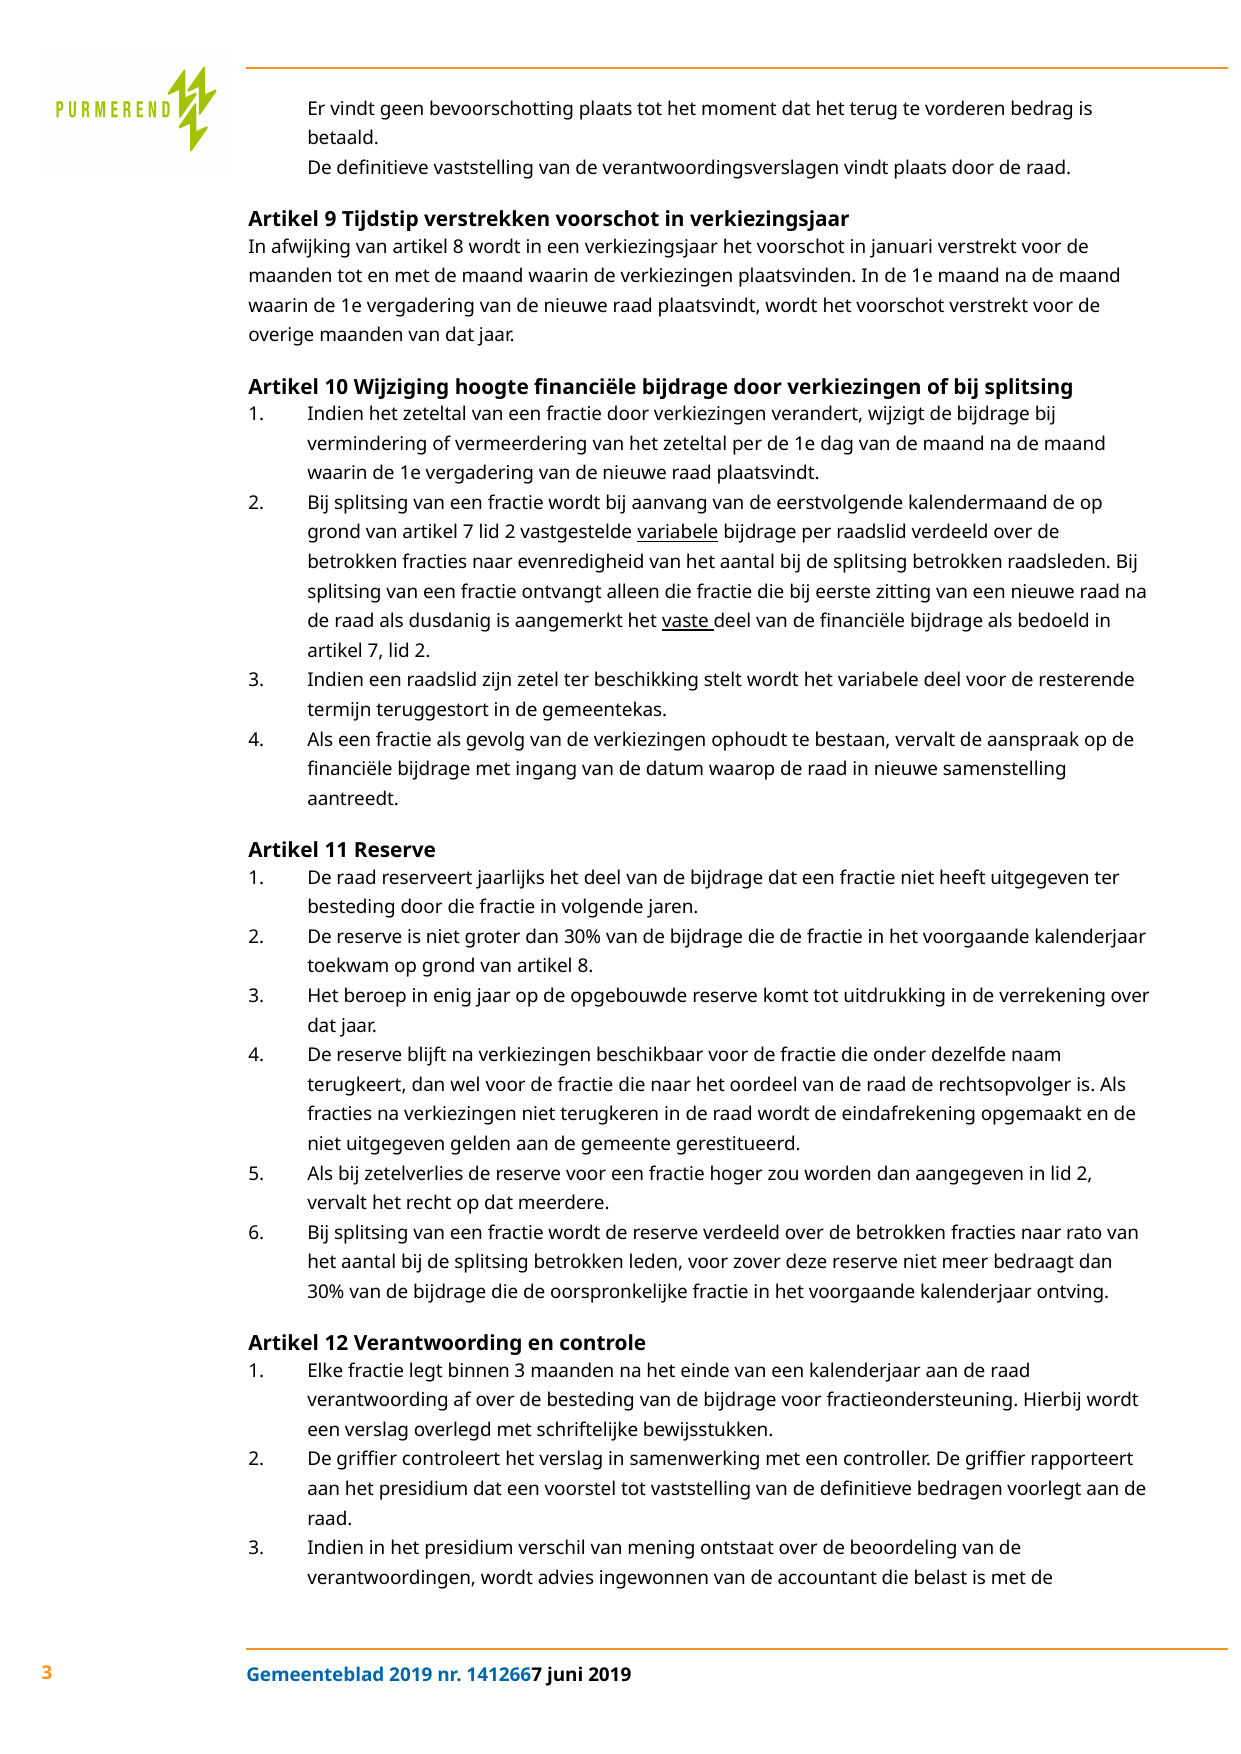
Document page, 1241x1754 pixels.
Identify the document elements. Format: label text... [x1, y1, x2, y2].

text Artikel 9 Tijdstip verstrekken voorschot in verkiezingsjaar [248, 204, 1152, 233]
list Als een fractie als gevolg van de verkiezingen ophoudt te bestaan, vervalt de aanspraak op de financiële bijdrage met ingang van de datum waarop de raad in nieuwe samenstelling aantreedt. [248, 726, 1152, 811]
list Indien het zeteltal van een fractie door verkiezingen verandert, wijzigt de bijdrage bij vermindering of vermeerdering van het zeteltal per de 1e dag van de maand na de maand waarin de 1e vergadering van de nieuwe raad plaatsvindt. [248, 400, 1152, 485]
list De reserve blijft na verkiezingen beschikbaar voor de fractie die onder dezelfde naam terugkeert, dan wel voor de fractie die naar het oordeel van de raad de rechtsopvolger is. Als fracties na verkiezingen niet terugkeren in de raad wordt de eindafrekening opgemaakt en de niet uitgegeven gelden aan de gemeente gerestitueerd. [248, 1041, 1152, 1156]
list Indien een raadslid zijn zetel ter beschikking stelt wordt het variabele deel voor de resterende termijn teruggestort in de gemeentekas. [248, 667, 1152, 722]
list Elke fractie legt binnen 3 maanden na het einde van een kalenderjaar aan de raad verantwoording af over de besteding van de bijdrage voor fractieondersteuning. Hierbij wordt een verslag overlegd met schriftelijke bewijsstukken. [248, 1357, 1152, 1442]
list Als bij zetelverlies de reserve voor een fractie hoger zou worden dan aangegeven in lid 2, vervalt het recht op dat meerdere. [248, 1160, 1152, 1215]
list De definitieve vaststelling van de verantwoordingsverslagen vindt plaats door de raad. [248, 154, 1152, 180]
list Er vindt geen bevoorschotting plaats tot het moment dat het terug te vorderen bedrag is betaald. [248, 95, 1152, 150]
picture [41, 47, 231, 172]
list Bij splitsing van een fractie wordt bij aanvang van de eerstvolgende kalendermaand de op grond van artikel 7 lid 2 vastgestelde variabele bijdrage per raadslid verdeeld over de betrokken fracties naar evenredigheid van het aantal bij de splitsing betrokken raadsleden. Bij splitsing van een fractie ontvangt alleen die fractie die bij eerste zitting van een nieuwe raad na de raad als dusdanig is aangemerkt het vaste deel van de financiële bijdrage als bedoeld in artikel 7, lid 2. [248, 489, 1152, 663]
text In afwijking van artikel 8 wordt in een verkiezingsjaar het voorschot in januari verstrekt voor de maanden tot en met de maand waarin de verkiezingen plaatsvinden. In de 1e maand na de maand waarin de 1e vergadering van de nieuwe raad plaatsvindt, wordt het voorschot verstrekt voor de overige maanden van dat jaar. [248, 233, 1152, 347]
list Bij splitsing van een fractie wordt de reserve verdeeld over de betrokken fracties naar rato van het aantal bij de splitsing betrokken leden, voor zover deze reserve niet meer bedraagt dan 30% van de bijdrage die de oorspronkelijke fractie in het voorgaande kalenderjaar ontving. [248, 1219, 1152, 1304]
list Indien in het presidium verschil van mening ontstaat over de beoordeling van de verantwoordingen, wordt advies ingewonnen van de accountant die belast is met de [248, 1534, 1152, 1590]
list De raad reserveert jaarlijks het deel van de bijdrage dat een fractie niet heeft uitgegeven ter besteding door die fractie in volgende jaren. [248, 864, 1152, 919]
text Artikel 12 Verantwoording en controle [248, 1328, 1152, 1357]
text Artikel 11 Reserve [248, 835, 1152, 864]
list De griffier controleert het verslag in samenwerking met een controller. De griffier rapporteert aan het presidium dat een voorstel tot vaststelling van de definitieve bedragen voorlegt aan de raad. [248, 1446, 1152, 1531]
list Het beroep in enig jaar op de opgebouwde reserve komt tot uitdrukking in de verrekening over dat jaar. [248, 982, 1152, 1037]
list De reserve is niet groter dan 30% van de bijdrage die de fractie in het voorgaande kalenderjaar toekwam op grond van artikel 8. [248, 923, 1152, 978]
text Artikel 10 Wijziging hoogte financiële bijdrage door verkiezingen of bij splitsing [248, 372, 1152, 400]
